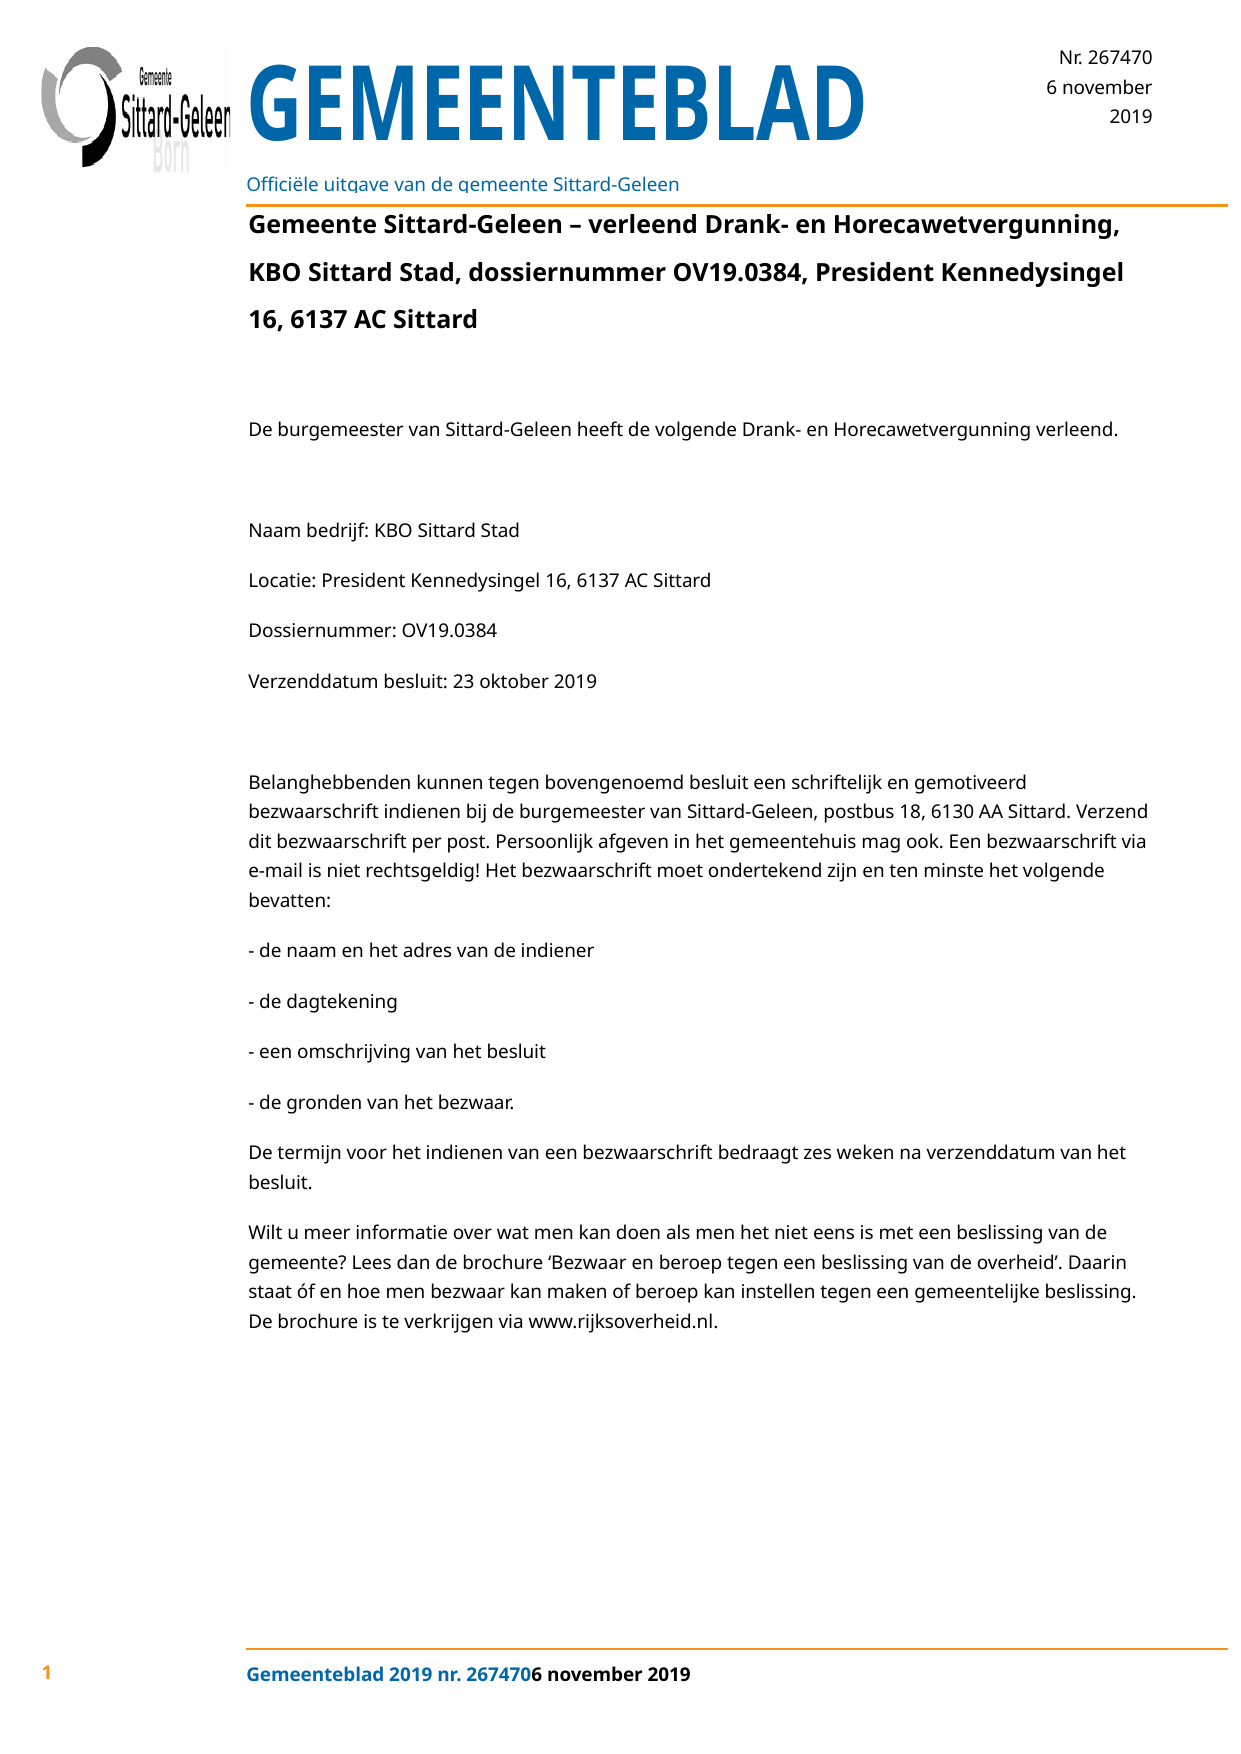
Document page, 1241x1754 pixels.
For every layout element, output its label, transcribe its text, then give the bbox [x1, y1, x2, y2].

text Locatie: President Kennedysingel 16, 6137 AC Sittard [248, 567, 1152, 593]
text - de naam en het adres van de indiener [248, 938, 1152, 963]
text De burgemeester van Sittard-Geleen heeft de volgende Drank- en Horecawetvergunning verleend. [248, 416, 1152, 442]
text Wilt u meer informatie over wat men kan doen als men het niet eens is met een beslissing van de gemeente? Lees dan de brochure ‘Bezwaar en beroep tegen een beslissing van de overheid’. Daarin staat óf en hoe men bezwaar kan maken of beroep kan instellen tegen een gemeentelijke beslissing. De brochure is te verkrijgen via www.rijksoverheid.nl. [248, 1219, 1152, 1334]
text - de gronden van het bezwaar. [248, 1089, 1152, 1114]
text Gemeente Sittard-Geleen – verleend Drank- en Horecawetvergunning, KBO Sittard Stad, dossiernummer OV19.0384, President Kennedysingel 16, 6137 AC Sittard [248, 207, 1152, 336]
text - de dagtekening [248, 988, 1152, 1014]
text De termijn voor het indienen van een bezwaarschrift bedraagt zes weken na verzenddatum van het besluit. [248, 1139, 1152, 1194]
picture [41, 47, 231, 172]
text Belanghebbenden kunnen tegen bovengenoemd besluit een schriftelijk en gemotiveerd bezwaarschrift indienen bij de burgemeester van Sittard-Geleen, postbus 18, 6130 AA Sittard. Verzend dit bezwaarschrift per post. Persoonlijk afgeven in het gemeentehuis mag ook. Een bezwaarschrift via e-mail is niet rechtsgeldig! Het bezwaarschrift moet ondertekend zijn en ten minste het volgende bevatten: [248, 769, 1152, 913]
text - een omschrijving van het besluit [248, 1038, 1152, 1064]
text Naam bedrijf: KBO Sittard Stad [248, 517, 1152, 542]
text Dossiernummer: OV19.0384 [248, 618, 1152, 643]
text Verzenddatum besluit: 23 oktober 2019 [248, 668, 1152, 694]
